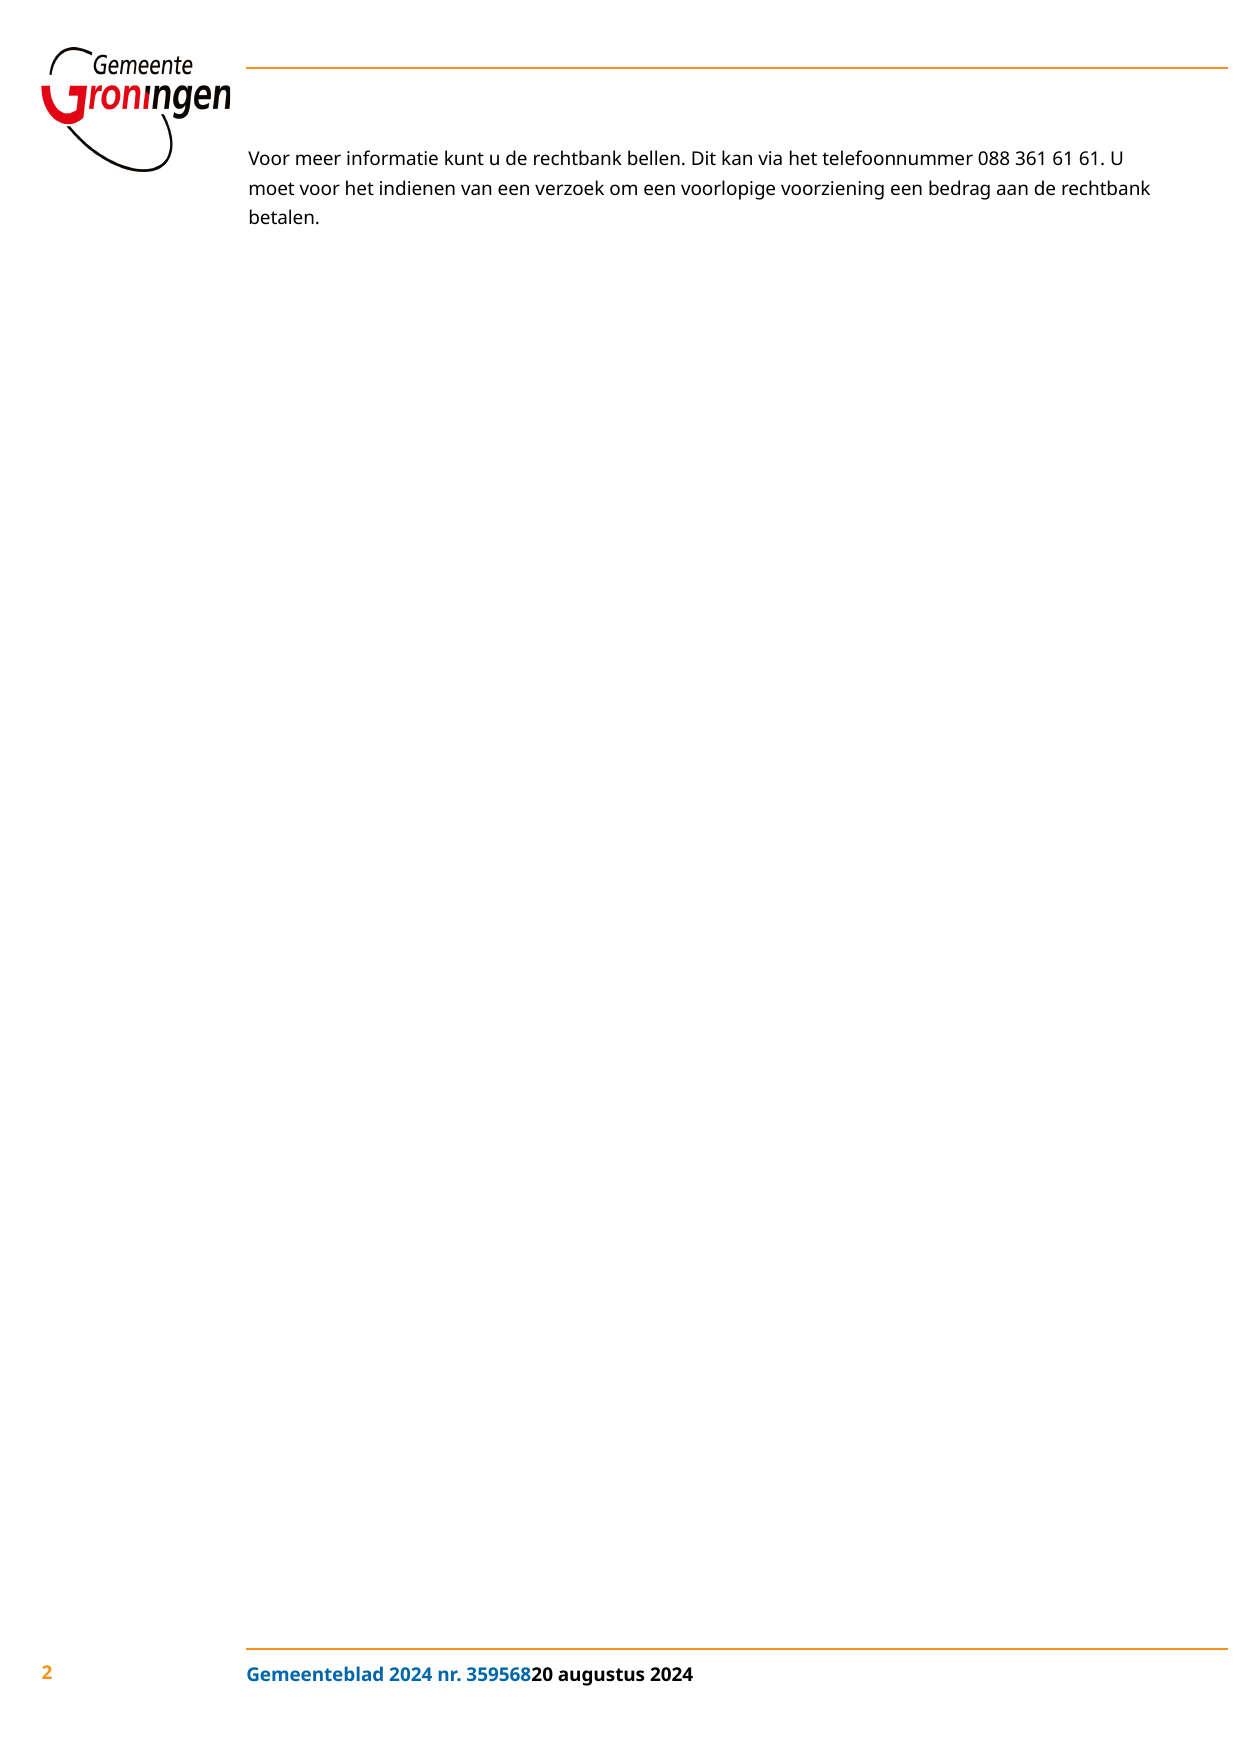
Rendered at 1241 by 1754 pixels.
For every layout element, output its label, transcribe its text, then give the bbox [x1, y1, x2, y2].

picture [41, 47, 231, 172]
text Voor meer informatie kunt u de rechtbank bellen. Dit kan via het telefoonnummer 088 361 61 61. U moet voor het indienen van een verzoek om een voorlopige voorziening een bedrag aan de rechtbank betalen. [248, 145, 1152, 230]
